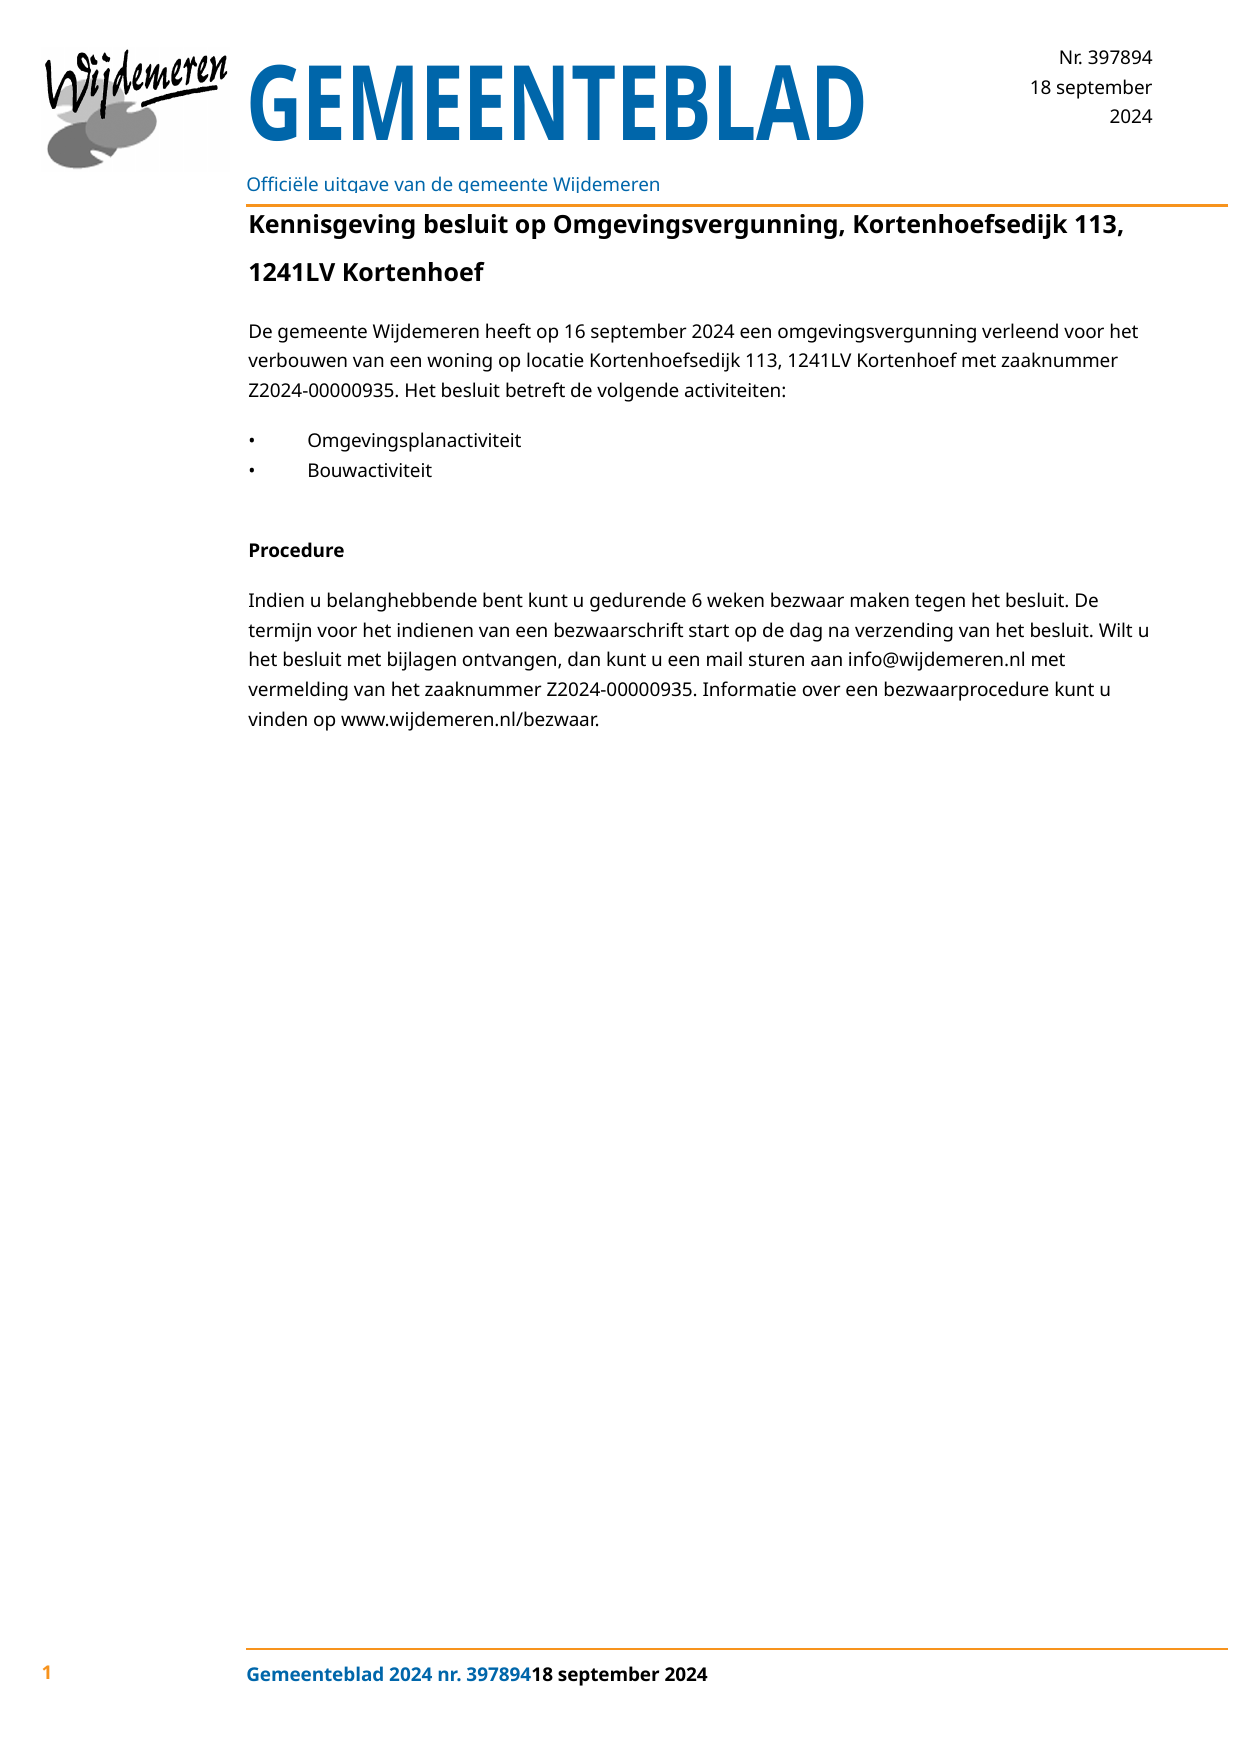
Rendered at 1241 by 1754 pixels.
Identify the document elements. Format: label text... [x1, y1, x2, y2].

text Kennisgeving besluit op Omgevingsvergunning, Kortenhoefsedijk 113, 1241LV Kortenhoef [248, 207, 1152, 288]
text Indien u belanghebbende bent kunt u gedurende 6 weken bezwaar maken tegen het besluit. De termijn voor het indienen van een bezwaarschrift start op de dag na verzending van het besluit. Wilt u het besluit met bijlagen ontvangen, dan kunt u een mail sturen aan info@wijdemeren.nl met vermelding van het zaaknummer Z2024-00000935. Informatie over een bezwaarprocedure kunt u vinden op www.wijdemeren.nl/bezwaar. [248, 587, 1152, 732]
list Omgevingsplanactiviteit [248, 427, 1152, 453]
list Bouwactiviteit [248, 457, 1152, 483]
text Procedure [248, 537, 1152, 563]
text De gemeente Wijdemeren heeft op 16 september 2024 een omgevingsvergunning verleend voor het verbouwen van een woning op locatie Kortenhoefsedijk 113, 1241LV Kortenhoef met zaaknummer Z2024-00000935. Het besluit betreft de volgende activiteiten: [248, 318, 1152, 403]
picture [41, 47, 231, 172]
